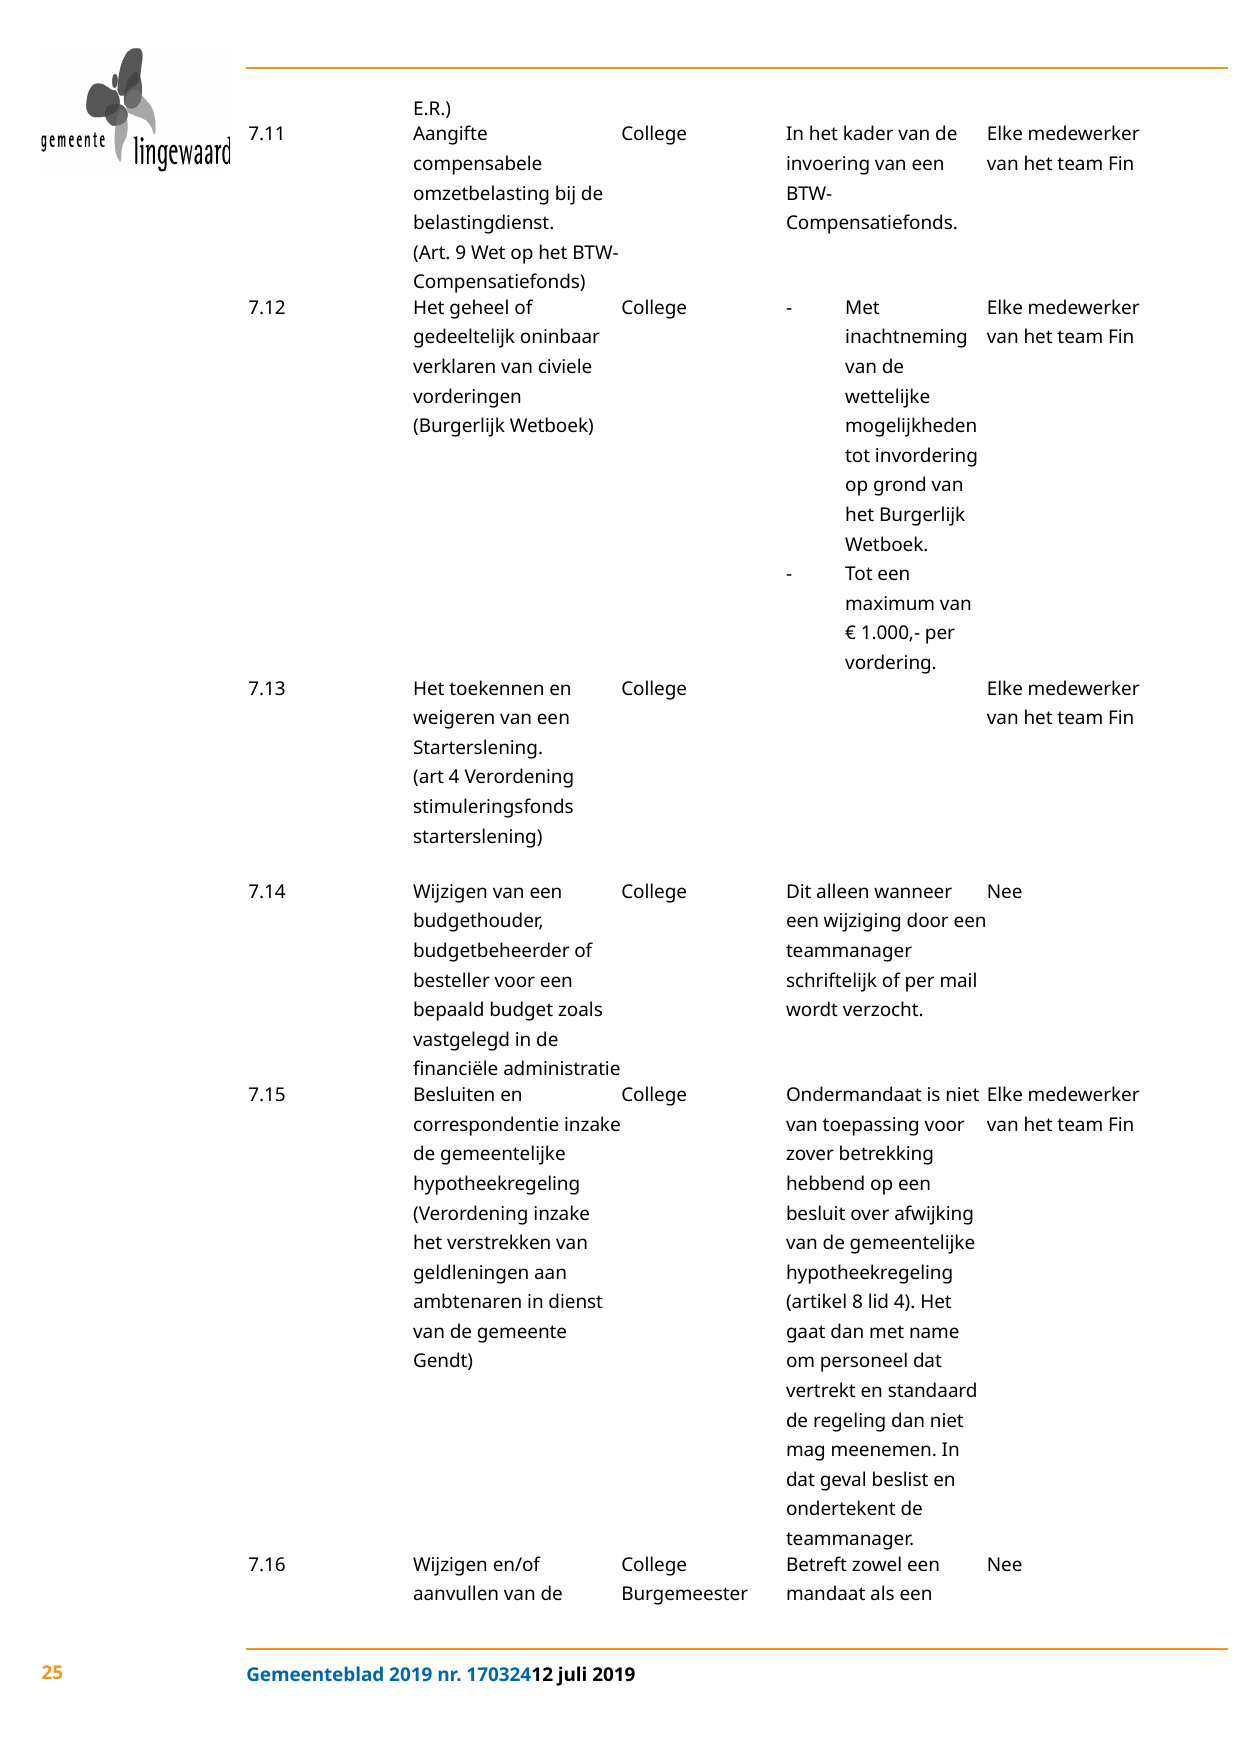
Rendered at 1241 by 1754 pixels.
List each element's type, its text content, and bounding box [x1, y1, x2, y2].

table_cell 7.13 [248, 675, 413, 878]
table_cell Besluiten en correspondentie inzake de gemeentelijke hypotheekregeling (Verordening inzake het verstrekken van geldleningen aan ambtenaren in dienst van de gemeente Gendt) [413, 1081, 621, 1551]
table_cell Aangifte compensabele omzetbelasting bij de belastingdienst. (Art. 9 Wet op het BTW-Compensatiefonds) [413, 121, 621, 294]
table_cell Ondermandaat is niet van toepassing voor zover betrekking hebbend op een besluit over afwijking van de gemeentelijke hypotheekregeling (artikel 8 lid 4). Het gaat dan met name om personeel dat vertrekt en standaard de regeling dan niet mag meenemen. In dat geval beslist en ondertekent de teammanager. [786, 1081, 987, 1551]
picture [41, 47, 231, 172]
table_cell Wijzigen en/of aanvullen van de [413, 1551, 621, 1606]
table_cell Met inachtneming van de wettelijke mogelijkheden tot invordering op grond van het Burgerlijk Wetboek. Tot een maximum van € 1.000,- per vordering. [786, 294, 987, 675]
table_cell 7.15 [248, 1081, 413, 1551]
table_cell Betreft zowel een mandaat als een [786, 1551, 987, 1606]
table_cell College [621, 294, 786, 675]
table_cell Nee [987, 1551, 1152, 1606]
table_cell [786, 675, 987, 878]
table_cell Dit alleen wanneer een wijziging door een teammanager schriftelijk of per mail wordt verzocht. [786, 878, 987, 1081]
table_cell 7.16 [248, 1551, 413, 1606]
table_cell 7.12 [248, 294, 413, 675]
table_cell Het geheel of gedeeltelijk oninbaar verklaren van civiele vorderingen (Burgerlijk Wetboek) [413, 294, 621, 675]
table_cell 7.11 [248, 121, 413, 294]
table_cell In het kader van de invoering van een BTW-Compensatiefonds. [786, 121, 987, 294]
table_cell College [621, 121, 786, 294]
table_cell [621, 95, 786, 121]
table_cell College [621, 878, 786, 1081]
table_cell [248, 95, 413, 121]
table_cell College [621, 1081, 786, 1551]
table_cell Elke medewerker van het team Fin [987, 121, 1152, 294]
table_cell Wijzigen van een budgethouder, budgetbeheerder of besteller voor een bepaald budget zoals vastgelegd in de financiële administratie [413, 878, 621, 1081]
table_cell Het toekennen en weigeren van een Starterslening. (art 4 Verordening stimuleringsfonds starterslening) [413, 675, 621, 878]
table_cell E.R.) [413, 95, 621, 121]
table_cell Elke medewerker van het team Fin [987, 1081, 1152, 1551]
table_cell [786, 95, 987, 121]
table_cell College [621, 675, 786, 878]
table_cell [987, 95, 1152, 121]
table_cell College Burgemeester [621, 1551, 786, 1606]
table_cell Nee [987, 878, 1152, 1081]
table_cell 7.14 [248, 878, 413, 1081]
table_cell Elke medewerker van het team Fin [987, 294, 1152, 675]
table_cell Elke medewerker van het team Fin [987, 675, 1152, 878]
